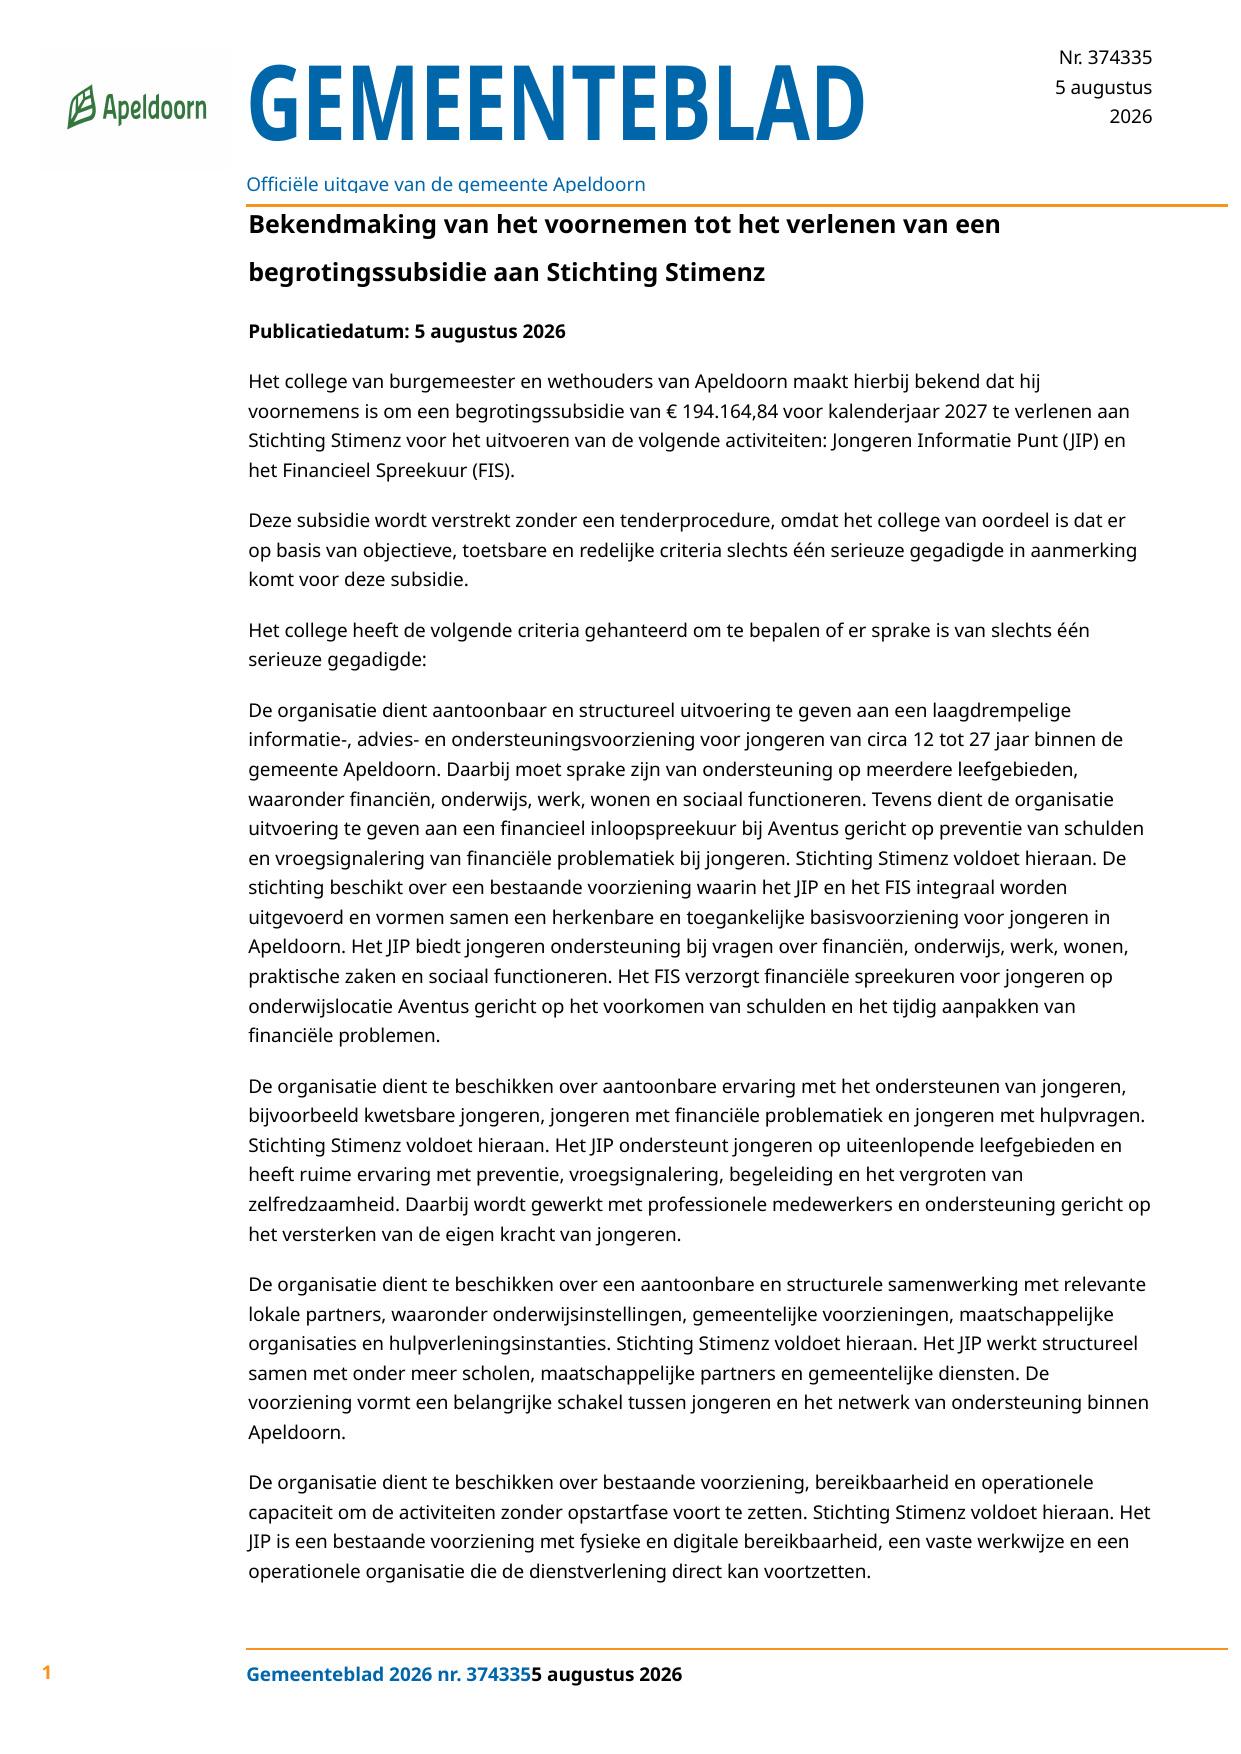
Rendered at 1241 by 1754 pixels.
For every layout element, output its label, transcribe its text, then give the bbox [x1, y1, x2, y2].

text De organisatie dient te beschikken over aantoonbare ervaring met het ondersteunen van jongeren, bijvoorbeeld kwetsbare jongeren, jongeren met financiële problematiek en jongeren met hulpvragen. Stichting Stimenz voldoet hieraan. Het JIP ondersteunt jongeren op uiteenlopende leefgebieden en heeft ruime ervaring met preventie, vroegsignalering, begeleiding en het vergroten van zelfredzaamheid. Daarbij wordt gewerkt met professionele medewerkers en ondersteuning gericht op het versterken van de eigen kracht van jongeren. [248, 1073, 1152, 1247]
text Bekendmaking van het voornemen tot het verlenen van een begrotingssubsidie aan Stichting Stimenz [248, 207, 1152, 288]
text Publicatiedatum: 5 augustus 2026 [248, 318, 1152, 344]
picture [41, 47, 231, 172]
text De organisatie dient te beschikken over bestaande voorziening, bereikbaarheid en operationele capaciteit om de activiteiten zonder opstartfase voort te zetten. Stichting Stimenz voldoet hieraan. Het JIP is een bestaande voorziening met fysieke en digitale bereikbaarheid, een vaste werkwijze en een operationele organisatie die de dienstverlening direct kan voortzetten. [248, 1469, 1152, 1584]
text Het college heeft de volgende criteria gehanteerd om te bepalen of er sprake is van slechts één serieuze gegadigde: [248, 617, 1152, 672]
text Deze subsidie wordt verstrekt zonder een tenderprocedure, omdat het college van oordeel is dat er op basis van objectieve, toetsbare en redelijke criteria slechts één serieuze gegadigde in aanmerking komt voor deze subsidie. [248, 507, 1152, 592]
text De organisatie dient te beschikken over een aantoonbare en structurele samenwerking met relevante lokale partners, waaronder onderwijsinstellingen, gemeentelijke voorzieningen, maatschappelijke organisaties en hulpverleningsinstanties. Stichting Stimenz voldoet hieraan. Het JIP werkt structureel samen met onder meer scholen, maatschappelijke partners en gemeentelijke diensten. De voorziening vormt een belangrijke schakel tussen jongeren en het netwerk van ondersteuning binnen Apeldoorn. [248, 1271, 1152, 1445]
text De organisatie dient aantoonbaar en structureel uitvoering te geven aan een laagdrempelige informatie-, advies- en ondersteuningsvoorziening voor jongeren van circa 12 tot 27 jaar binnen de gemeente Apeldoorn. Daarbij moet sprake zijn van ondersteuning op meerdere leefgebieden, waaronder financiën, onderwijs, werk, wonen en sociaal functioneren. Tevens dient de organisatie uitvoering te geven aan een financieel inloopspreekuur bij Aventus gericht op preventie van schulden en vroegsignalering van financiële problematiek bij jongeren. Stichting Stimenz voldoet hieraan. De stichting beschikt over een bestaande voorziening waarin het JIP en het FIS integraal worden uitgevoerd en vormen samen een herkenbare en toegankelijke basisvoorziening voor jongeren in Apeldoorn. Het JIP biedt jongeren ondersteuning bij vragen over financiën, onderwijs, werk, wonen, praktische zaken en sociaal functioneren. Het FIS verzorgt financiële spreekuren voor jongeren op onderwijslocatie Aventus gericht op het voorkomen van schulden en het tijdig aanpakken van financiële problemen. [248, 697, 1152, 1048]
text Het college van burgemeester en wethouders van Apeldoorn maakt hierbij bekend dat hij voornemens is om een begrotingssubsidie van € 194.164,84 voor kalenderjaar 2027 te verlenen aan Stichting Stimenz voor het uitvoeren van de volgende activiteiten: Jongeren Informatie Punt (JIP) en het Financieel Spreekuur (FIS). [248, 368, 1152, 483]
